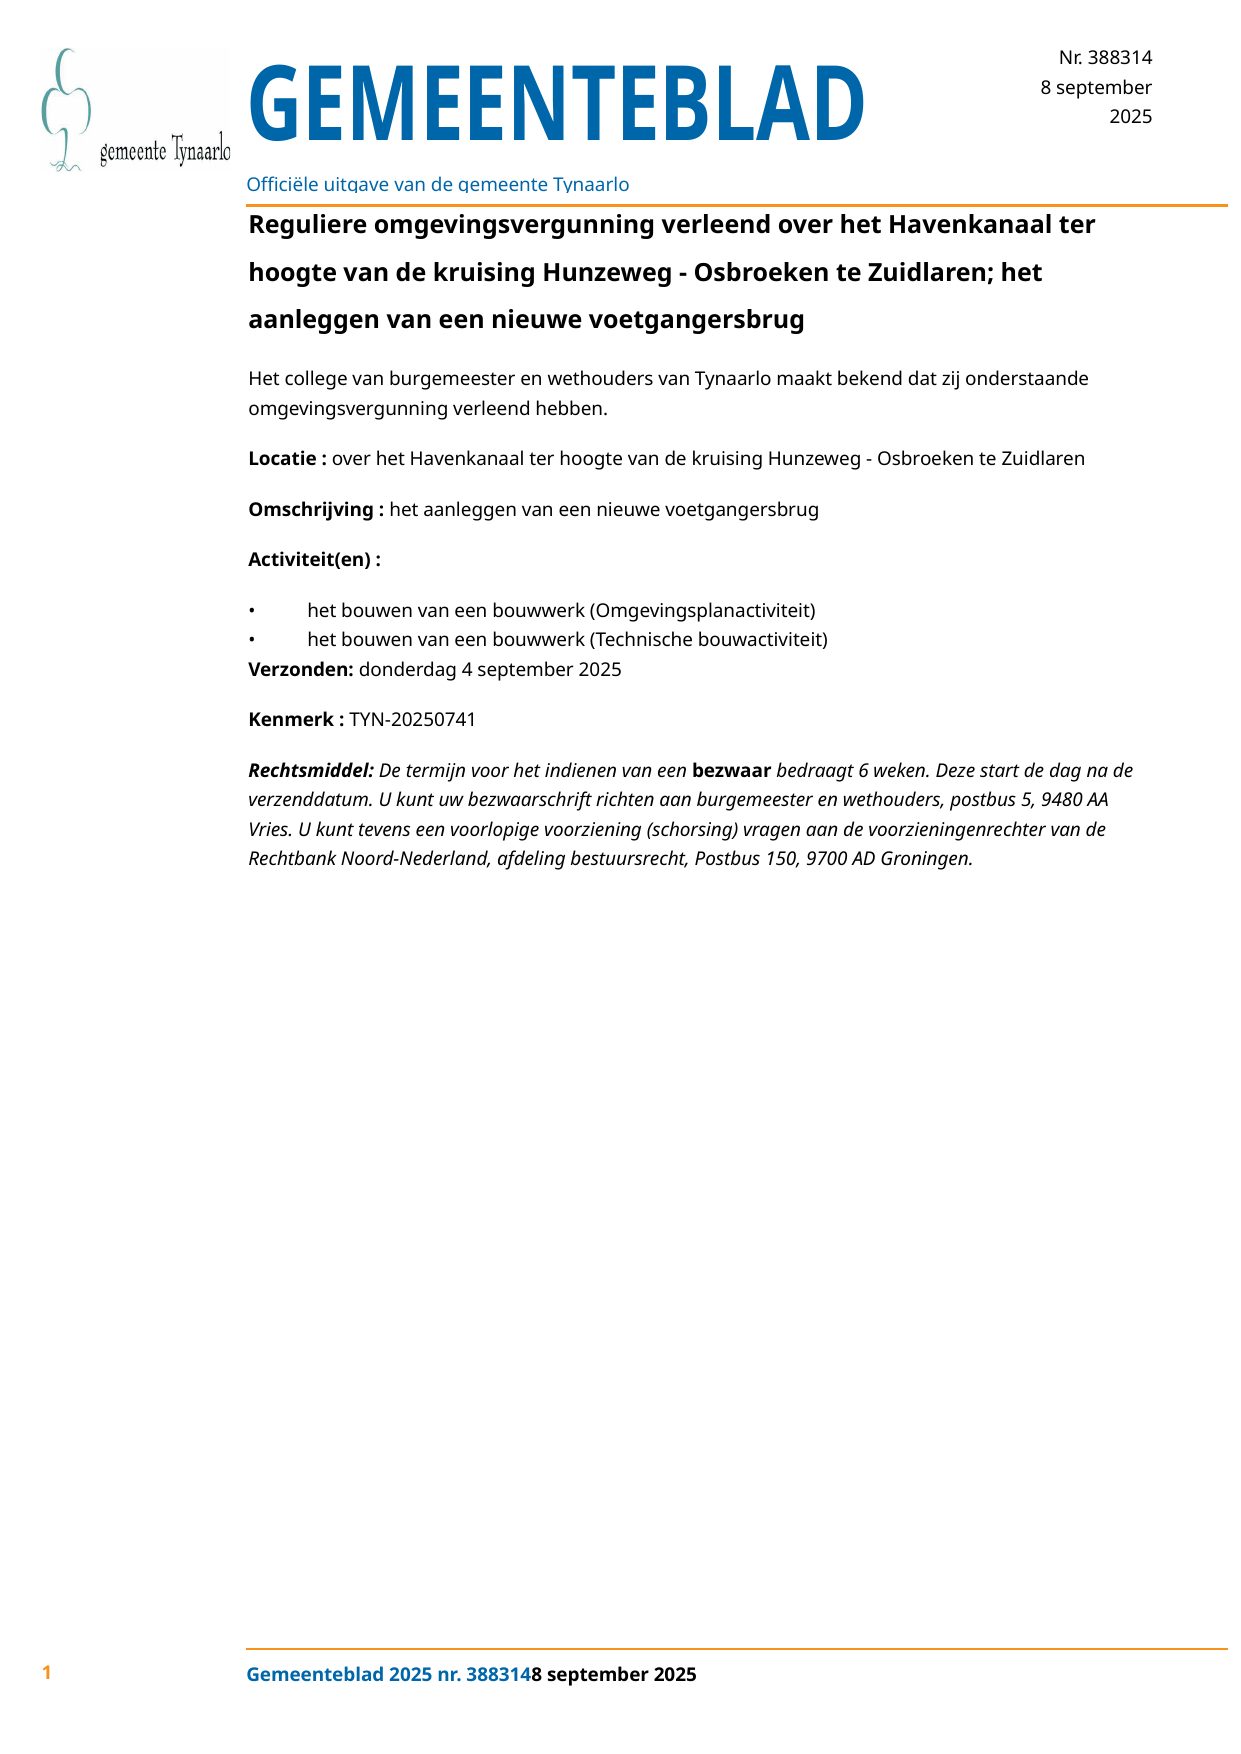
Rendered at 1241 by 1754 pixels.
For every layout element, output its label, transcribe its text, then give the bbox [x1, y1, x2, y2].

text Reguliere omgevingsvergunning verleend over het Havenkanaal ter hoogte van de kruising Hunzeweg - Osbroeken te Zuidlaren; het aanleggen van een nieuwe voetgangersbrug [248, 207, 1152, 336]
picture [41, 47, 231, 172]
list het bouwen van een bouwwerk (Omgevingsplanactiviteit) [248, 597, 1152, 622]
text Het college van burgemeester en wethouders van Tynaarlo maakt bekend dat zij onderstaande omgevingsvergunning verleend hebben. [248, 366, 1152, 421]
text Omschrijving : het aanleggen van een nieuwe voetgangersbrug [248, 496, 1152, 522]
text Rechtsmiddel: De termijn voor het indienen van een bezwaar bedraagt 6 weken. Deze start de dag na de verzenddatum. U kunt uw bezwaarschrift richten aan burgemeester en wethouders, postbus 5, 9480 AA Vries. U kunt tevens een voorlopige voorziening (schorsing) vragen aan de voorzieningenrechter van de Rechtbank Noord-Nederland, afdeling bestuursrecht, Postbus 150, 9700 AD Groningen. [248, 757, 1152, 871]
text Activiteit(en) : [248, 546, 1152, 572]
text Locatie : over het Havenkanaal ter hoogte van de kruising Hunzeweg - Osbroeken te Zuidlaren [248, 446, 1152, 471]
list het bouwen van een bouwwerk (Technische bouwactiviteit) [248, 626, 1152, 652]
text Verzonden: donderdag 4 september 2025 [248, 656, 1152, 682]
text Kenmerk : TYN-20250741 [248, 706, 1152, 732]
